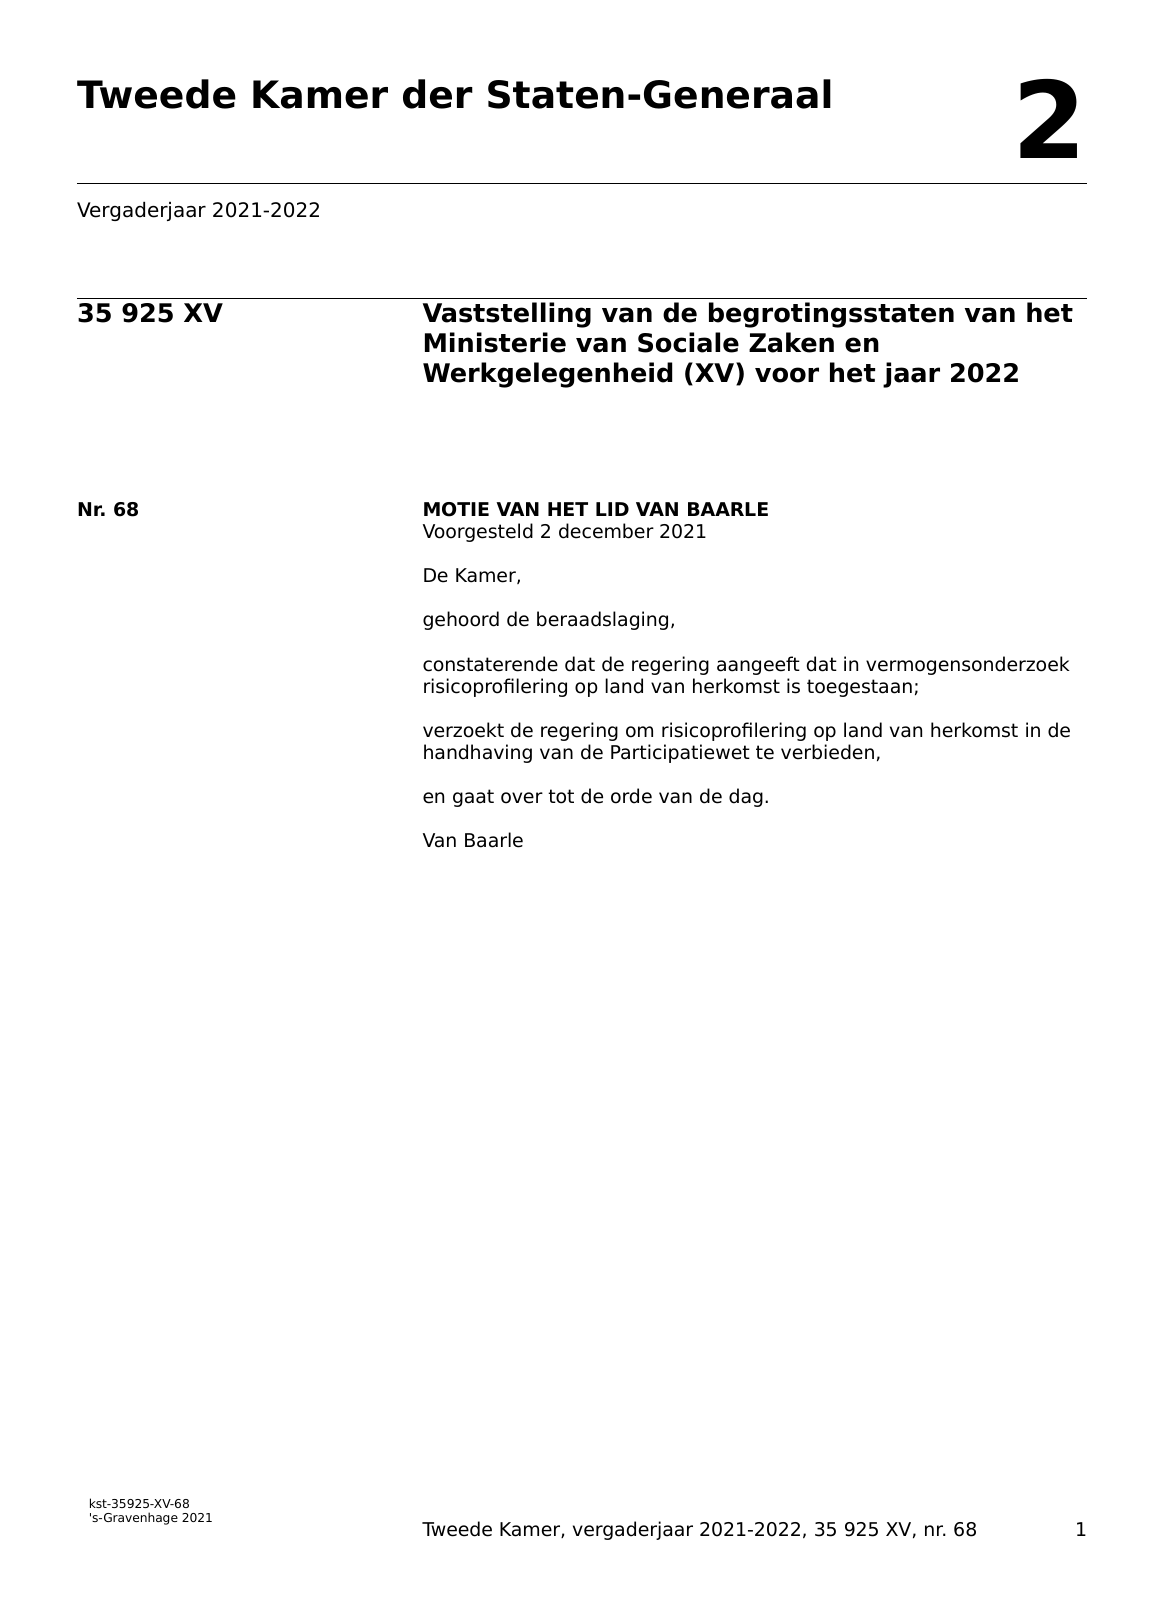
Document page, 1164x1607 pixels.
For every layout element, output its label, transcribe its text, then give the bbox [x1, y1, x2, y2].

text en gaat over tot de orde van de dag. [422, 786, 1087, 808]
table_cell Vergaderjaar 2021-2022 [77, 184, 1087, 298]
subtitle 35 925 XV Vaststelling van de begrotingsstaten van het Ministerie van Sociale Zaken en Werkgelegenheid (XV) voor het jaar 2022 [77, 299, 1087, 388]
subtitle Nr. 68 MOTIE VAN HET LID VAN BAARLE [77, 499, 1087, 521]
text Voorgesteld 2 december 2021 [422, 521, 1087, 543]
text kst-35925-XV-68 [88, 1497, 323, 1511]
table_header Tweede Kamer der Staten-Generaal [77, 59, 886, 183]
text De Kamer, [422, 565, 1087, 587]
text verzoekt de regering om risicoprofilering op land van herkomst in de handhaving van de Participatiewet te verbieden, [422, 720, 1087, 764]
text Van Baarle [422, 830, 1087, 852]
text gehoord de beraadslaging, [422, 609, 1087, 631]
text 's-Gravenhage 2021 [88, 1511, 323, 1525]
text constaterende dat de regering aangeeft dat in vermogensonderzoek risicoprofilering op land van herkomst is toegestaan; [422, 653, 1087, 697]
table_header 2 [886, 59, 1087, 183]
